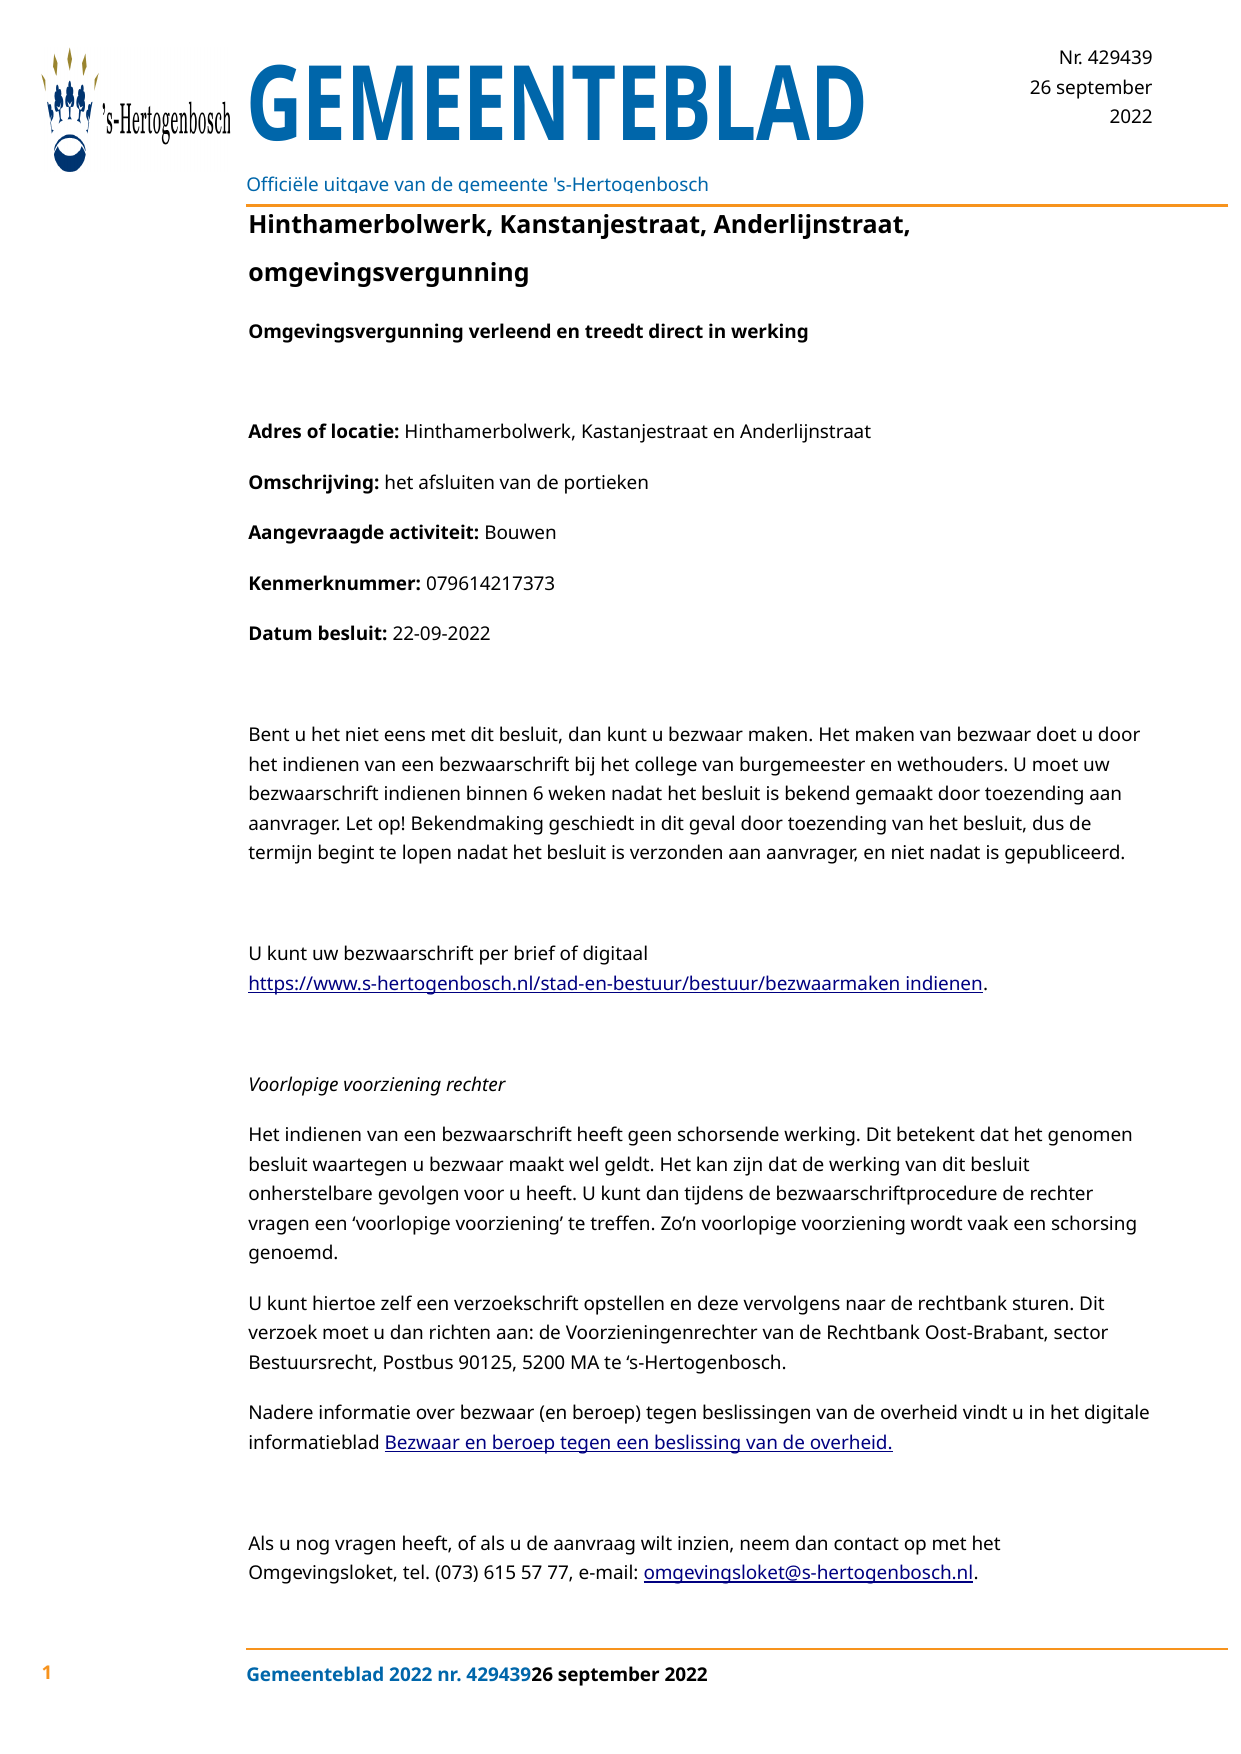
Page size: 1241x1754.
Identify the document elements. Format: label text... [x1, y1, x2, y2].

text Adres of locatie: Hinthamerbolwerk, Kastanjestraat en Anderlijnstraat [248, 419, 1152, 444]
picture [41, 47, 231, 172]
text Het indienen van een bezwaarschrift heeft geen schorsende werking. Dit betekent dat het genomen besluit waartegen u bezwaar maakt wel geldt. Het kan zijn dat de werking van dit besluit onherstelbare gevolgen voor u heeft. U kunt dan tijdens de bezwaarschriftprocedure de rechter vragen een ‘voorlopige voorziening’ te treffen. Zo’n voorlopige voorziening wordt vaak een schorsing genoemd. [248, 1121, 1152, 1265]
text Datum besluit: 22-09-2022 [248, 620, 1152, 646]
text Kenmerknummer: 079614217373 [248, 570, 1152, 596]
text U kunt hiertoe zelf een verzoekschrift opstellen en deze vervolgens naar de rechtbank sturen. Dit verzoek moet u dan richten aan: de Voorzieningenrechter van de Rechtbank Oost-Brabant, sector Bestuursrecht, Postbus 90125, 5200 MA te ‘s-Hertogenbosch. [248, 1290, 1152, 1375]
text U kunt uw bezwaarschrift per brief of digitaal https://www.s-hertogenbosch.nl/stad-en-bestuur/bestuur/bezwaarmaken indienen. [248, 940, 1152, 996]
text Nadere informatie over bezwaar (en beroep) tegen beslissingen van de overheid vindt u in het digitale informatieblad Bezwaar en beroep tegen een beslissing van de overheid. [248, 1399, 1152, 1455]
text Omgevingsvergunning verleend en treedt direct in werking [248, 318, 1152, 344]
text Aangevraagde activiteit: Bouwen [248, 519, 1152, 545]
text Bent u het niet eens met dit besluit, dan kunt u bezwaar maken. Het maken van bezwaar doet u door het indienen van een bezwaarschrift bij het college van burgemeester en wethouders. U moet uw bezwaarschrift indienen binnen 6 weken nadat het besluit is bekend gemaakt door toezending aan aanvrager. Let op! Bekendmaking geschiedt in dit geval door toezending van het besluit, dus de termijn begint te lopen nadat het besluit is verzonden aan aanvrager, en niet nadat is gepubliceerd. [248, 721, 1152, 865]
text Als u nog vragen heeft, of als u de aanvraag wilt inzien, neem dan contact op met het Omgevingsloket, tel. (073) 615 57 77, e-mail: omgevingsloket@s-hertogenbosch.nl. [248, 1530, 1152, 1585]
text Voorlopige voorziening rechter [248, 1071, 1152, 1097]
text Omschrijving: het afsluiten van de portieken [248, 469, 1152, 495]
text Hinthamerbolwerk, Kanstanjestraat, Anderlijnstraat, omgevingsvergunning [248, 207, 1152, 288]
